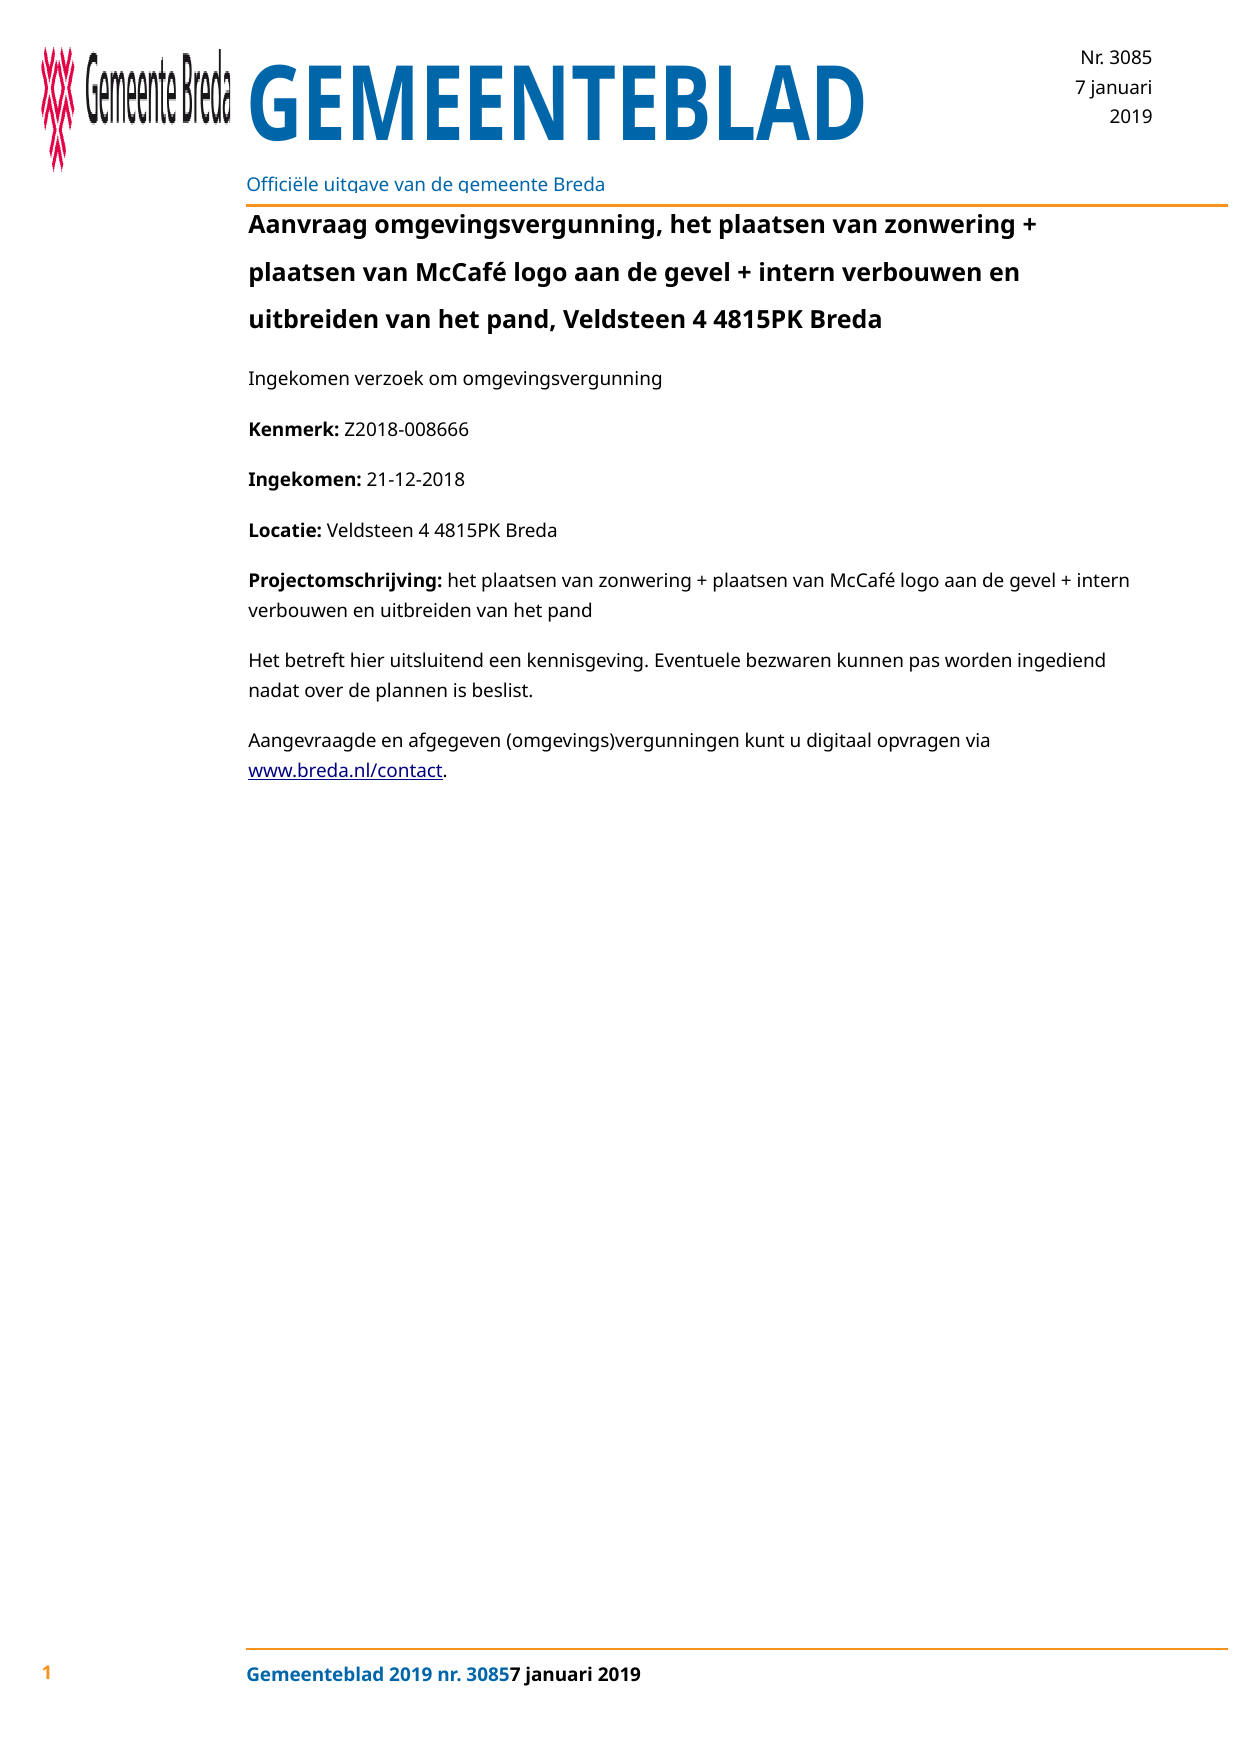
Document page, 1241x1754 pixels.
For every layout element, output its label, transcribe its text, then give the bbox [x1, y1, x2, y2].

text Aanvraag omgevingsvergunning, het plaatsen van zonwering + plaatsen van McCafé logo aan de gevel + intern verbouwen en uitbreiden van het pand, Veldsteen 4 4815PK Breda [248, 207, 1152, 336]
text Het betreft hier uitsluitend een kennisgeving. Eventuele bezwaren kunnen pas worden ingediend nadat over de plannen is beslist. [248, 647, 1152, 702]
text Locatie: Veldsteen 4 4815PK Breda [248, 517, 1152, 542]
text Ingekomen verzoek om omgevingsvergunning [248, 366, 1152, 391]
text Projectomschrijving: het plaatsen van zonwering + plaatsen van McCafé logo aan de gevel + intern verbouwen en uitbreiden van het pand [248, 567, 1152, 622]
text Ingekomen: 21-12-2018 [248, 466, 1152, 492]
text Kenmerk: Z2018-008666 [248, 416, 1152, 442]
picture [41, 47, 231, 172]
text Aangevraagde en afgegeven (omgevings)vergunningen kunt u digitaal opvragen via www.breda.nl/contact. [248, 727, 1152, 782]
